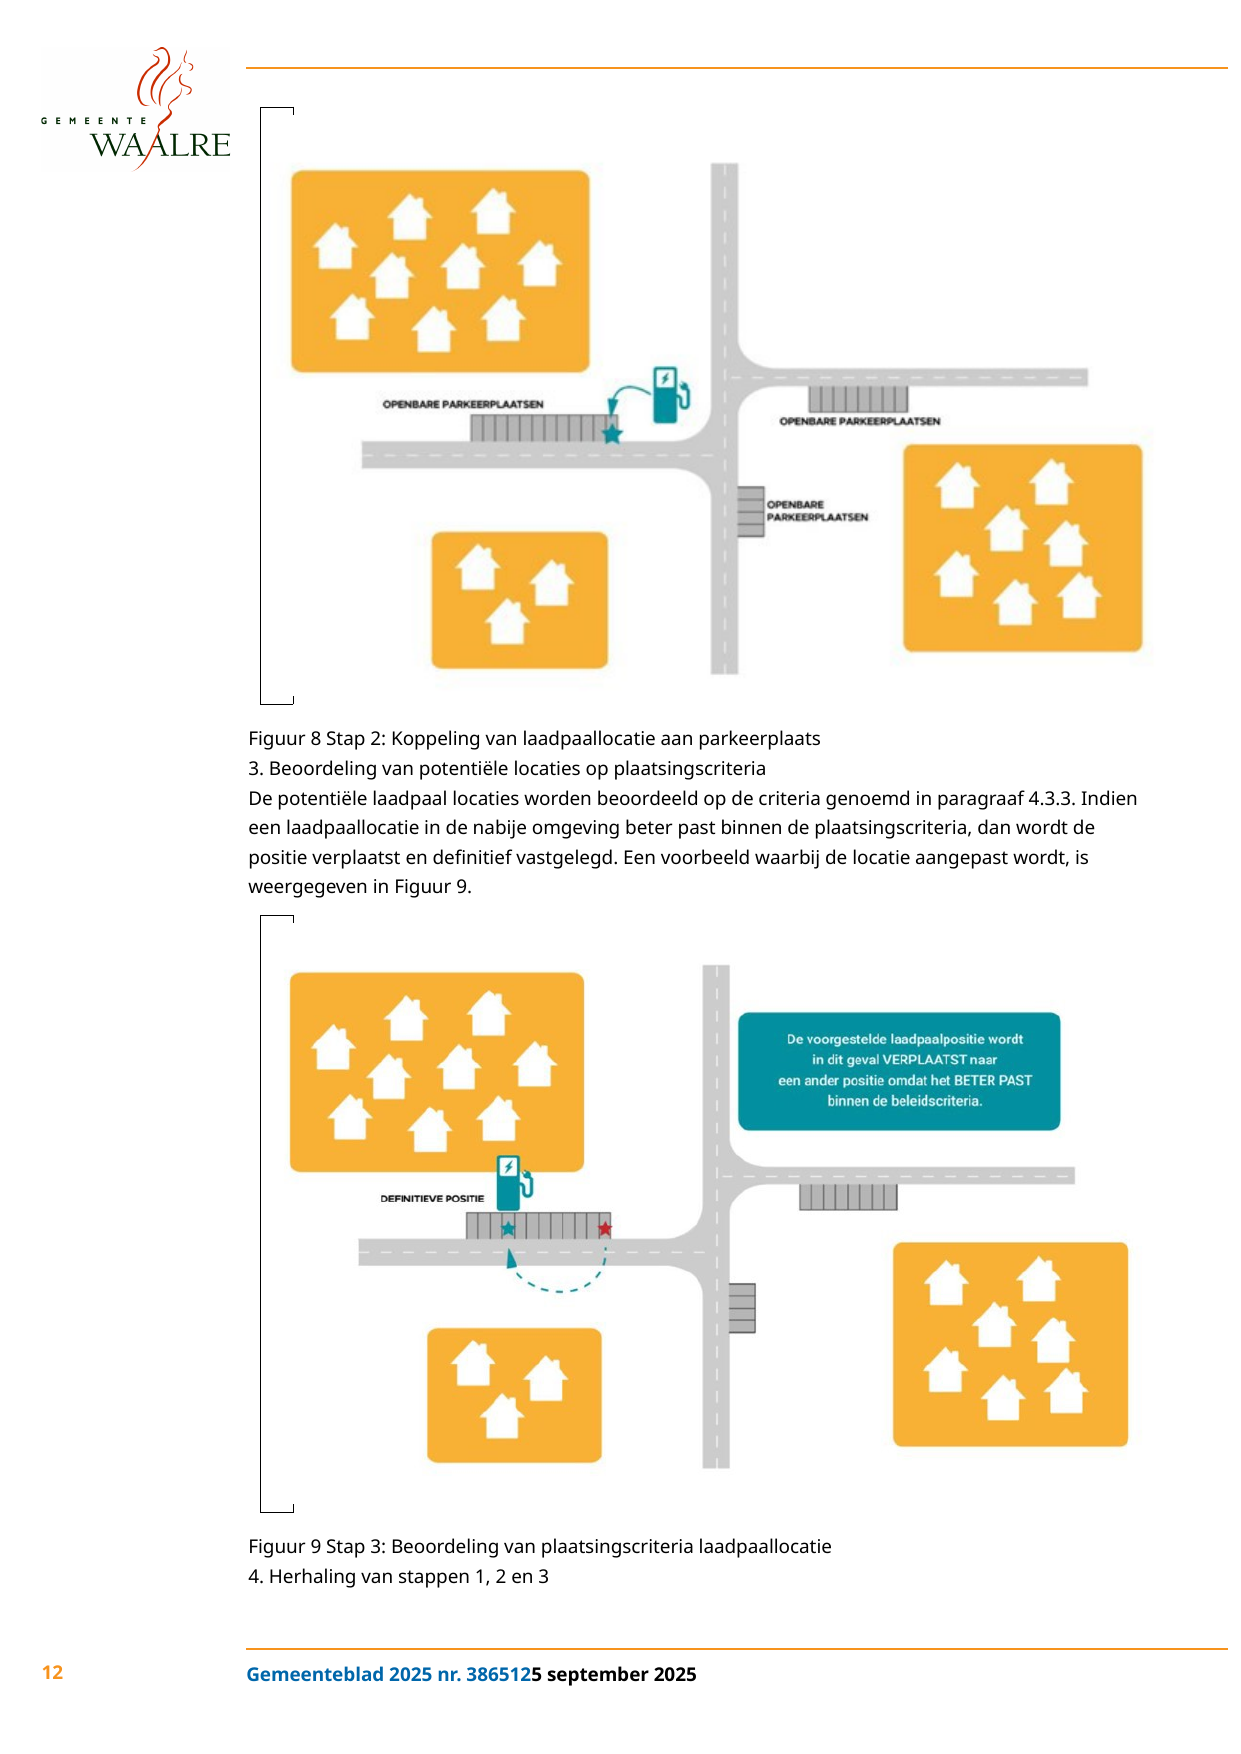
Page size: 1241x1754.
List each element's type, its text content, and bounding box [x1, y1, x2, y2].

text De potentiële laadpaal locaties worden beoordeeld op de criteria genoemd in paragraaf 4.3.3. Indien een laadpaallocatie in de nabije omgeving beter past binnen de plaatsingscriteria, dan wordt de positie verplaatst en definitief vastgelegd. Een voorbeeld waarbij de locatie aangepast wordt, is weergegeven in Figuur 9. [248, 785, 1152, 899]
text 4. Herhaling van stappen 1, 2 en 3 [248, 1563, 1152, 1589]
text Figuur 9 Stap 3: Beoordeling van plaatsingscriteria laadpaallocatie [248, 1534, 1152, 1559]
picture [268, 923, 1173, 1504]
picture [268, 115, 1173, 696]
text 3. Beoordeling van potentiële locaties op plaatsingscriteria [248, 755, 1152, 781]
picture [41, 47, 231, 172]
text Figuur 8 Stap 2: Koppeling van laadpaallocatie aan parkeerplaats [248, 726, 1152, 751]
